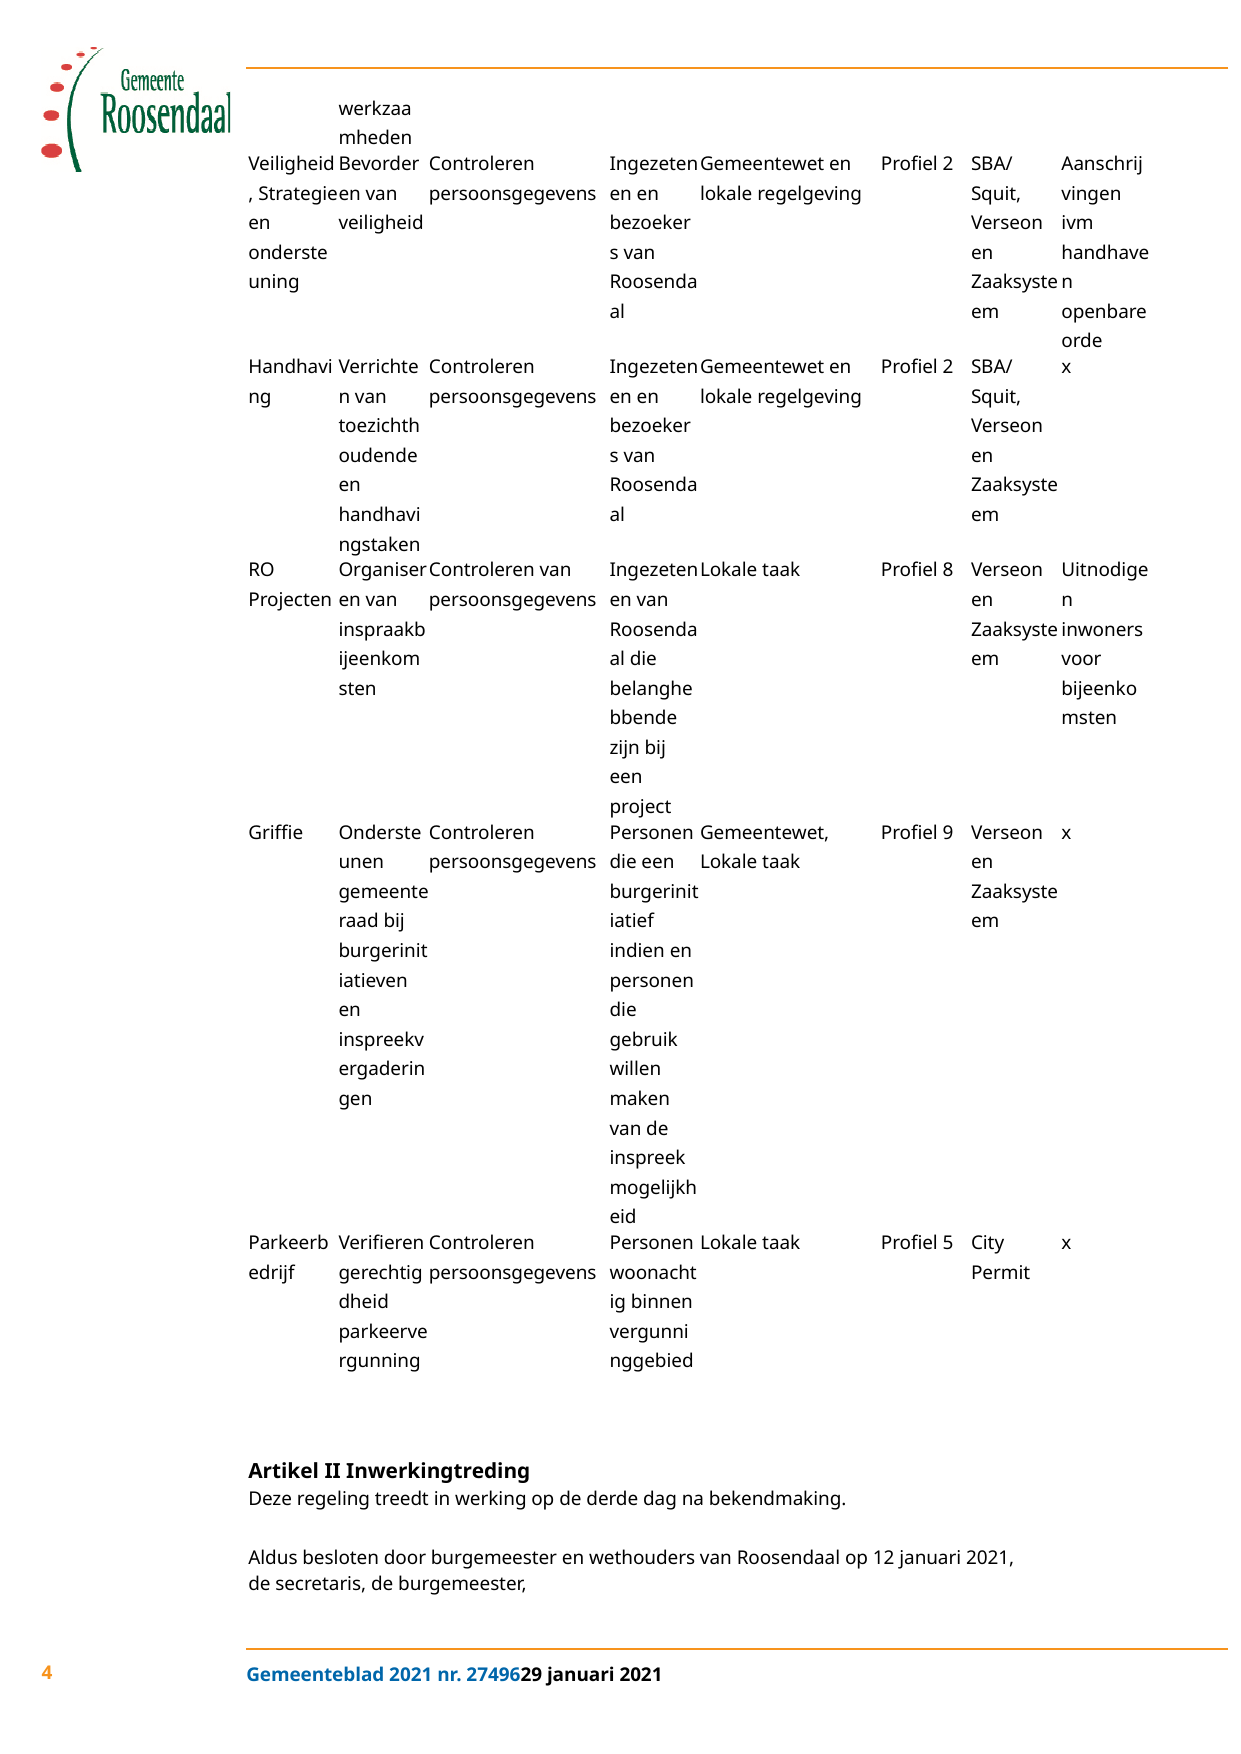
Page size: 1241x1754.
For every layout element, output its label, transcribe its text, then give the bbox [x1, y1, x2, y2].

table_cell x [1061, 819, 1152, 1229]
table_cell Parkeerbedrijf [248, 1229, 338, 1373]
table_cell Profiel 5 [881, 1229, 971, 1373]
table_cell Aanschrijvingen ivm handhaven openbare orde [1061, 150, 1152, 353]
table_cell Organiseren van inspraakbijeenkomsten [338, 557, 429, 819]
table_cell Gemeentewet, Lokale taak [700, 819, 881, 1229]
table_cell [1061, 95, 1152, 150]
table_cell [881, 95, 971, 150]
table_cell Ingezetenen en bezoekers van Roosendaal [609, 150, 700, 353]
table_cell Ondersteunen gemeenteraad bij burgerinitiatieven en inspreekvergaderingen [338, 819, 429, 1229]
table_cell Personen woonachtig binnen vergunninggebied [609, 1229, 700, 1373]
table_cell Ingezetenen en bezoekers van Roosendaal [609, 353, 700, 557]
table_cell Profiel 2 [881, 353, 971, 557]
table_cell Profiel 8 [881, 557, 971, 819]
picture [41, 47, 231, 172]
table_cell [429, 95, 609, 150]
table_cell Griffie [248, 819, 338, 1229]
table_cell Uitnodigen inwoners voor bijeenkomsten [1061, 557, 1152, 819]
table_cell Gemeentewet en lokale regelgeving [700, 150, 881, 353]
text Aldus besloten door burgemeester en wethouders van Roosendaal op 12 januari 2021, [248, 1544, 1152, 1570]
table_cell Veiligheid, Strategie en ondersteuning [248, 150, 338, 353]
table_cell x [1061, 1229, 1152, 1373]
table_cell Profiel 9 [881, 819, 971, 1229]
table_cell [248, 95, 338, 150]
table_cell SBA/Squit, Verseon en Zaaksysteem [971, 150, 1061, 353]
text Artikel II Inwerkingtreding [248, 1457, 1152, 1485]
table_cell Controleren persoonsgegevens [429, 353, 609, 557]
table_cell [609, 95, 700, 150]
table_cell Verifieren gerechtigdheid parkeervergunning [338, 1229, 429, 1373]
table_cell Controleren persoonsgegevens [429, 1229, 609, 1373]
table_cell Bevorderen van veiligheid [338, 150, 429, 353]
table_cell City Permit [971, 1229, 1061, 1373]
table_cell Controleren persoonsgegevens [429, 150, 609, 353]
table_cell Controleren van persoonsgegevens [429, 557, 609, 819]
table_cell [971, 95, 1061, 150]
table_cell Personen die een burgerinitiatief indien en personen die gebruik willen maken van de inspreekmogelijkheid [609, 819, 700, 1229]
table_cell werkzaamheden [338, 95, 429, 150]
table_cell Lokale taak [700, 557, 881, 819]
table_cell Verseon en Zaaksysteem [971, 557, 1061, 819]
table_cell Verseon en Zaaksysteem [971, 819, 1061, 1229]
table_cell Gemeentewet en lokale regelgeving [700, 353, 881, 557]
table_cell Verrichten van toezichthoudende en handhavingstaken [338, 353, 429, 557]
table_cell [700, 95, 881, 150]
table_cell Ingezetenen van Roosendaal die belanghebbende zijn bij een project [609, 557, 700, 819]
text Deze regeling treedt in werking op de derde dag na bekendmaking. [248, 1485, 1152, 1511]
table_cell RO Projecten [248, 557, 338, 819]
table_cell Lokale taak [700, 1229, 881, 1373]
table_cell x [1061, 353, 1152, 557]
table_cell Controleren persoonsgegevens [429, 819, 609, 1229]
table_cell SBA/Squit, Verseon en Zaaksysteem [971, 353, 1061, 557]
text de secretaris, de burgemeester, [248, 1570, 1152, 1596]
table_cell Profiel 2 [881, 150, 971, 353]
table_cell Handhaving [248, 353, 338, 557]
